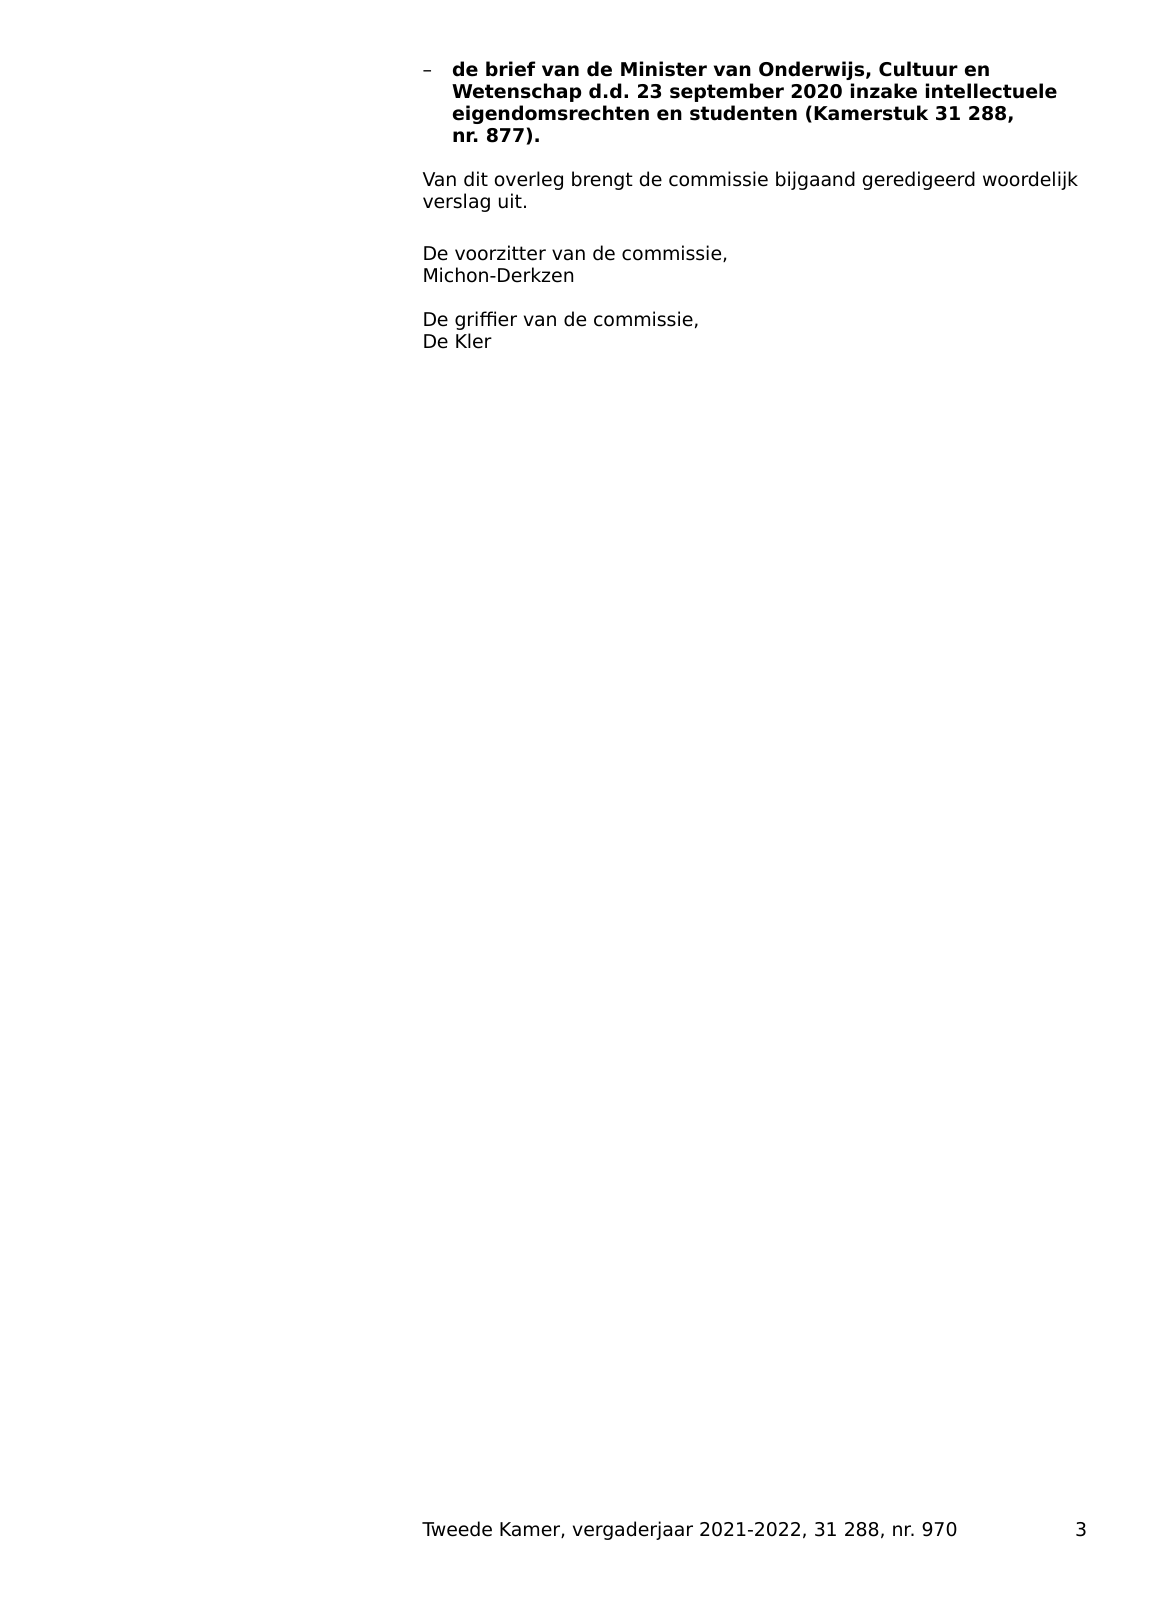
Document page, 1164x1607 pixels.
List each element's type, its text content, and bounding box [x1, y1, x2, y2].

text De griffier van de commissie, De Kler [422, 309, 1087, 353]
text Van dit overleg brengt de commissie bijgaand geredigeerd woordelijk verslag uit. [422, 169, 1087, 213]
text De voorzitter van de commissie, Michon-Derkzen [422, 243, 1087, 287]
text – de brief van de Minister van Onderwijs, Cultuur en Wetenschap d.d. 23 september 2020 inzake intellectuele eigendomsrechten en studenten (Kamerstuk 31 288, nr. 877). [422, 59, 1087, 147]
